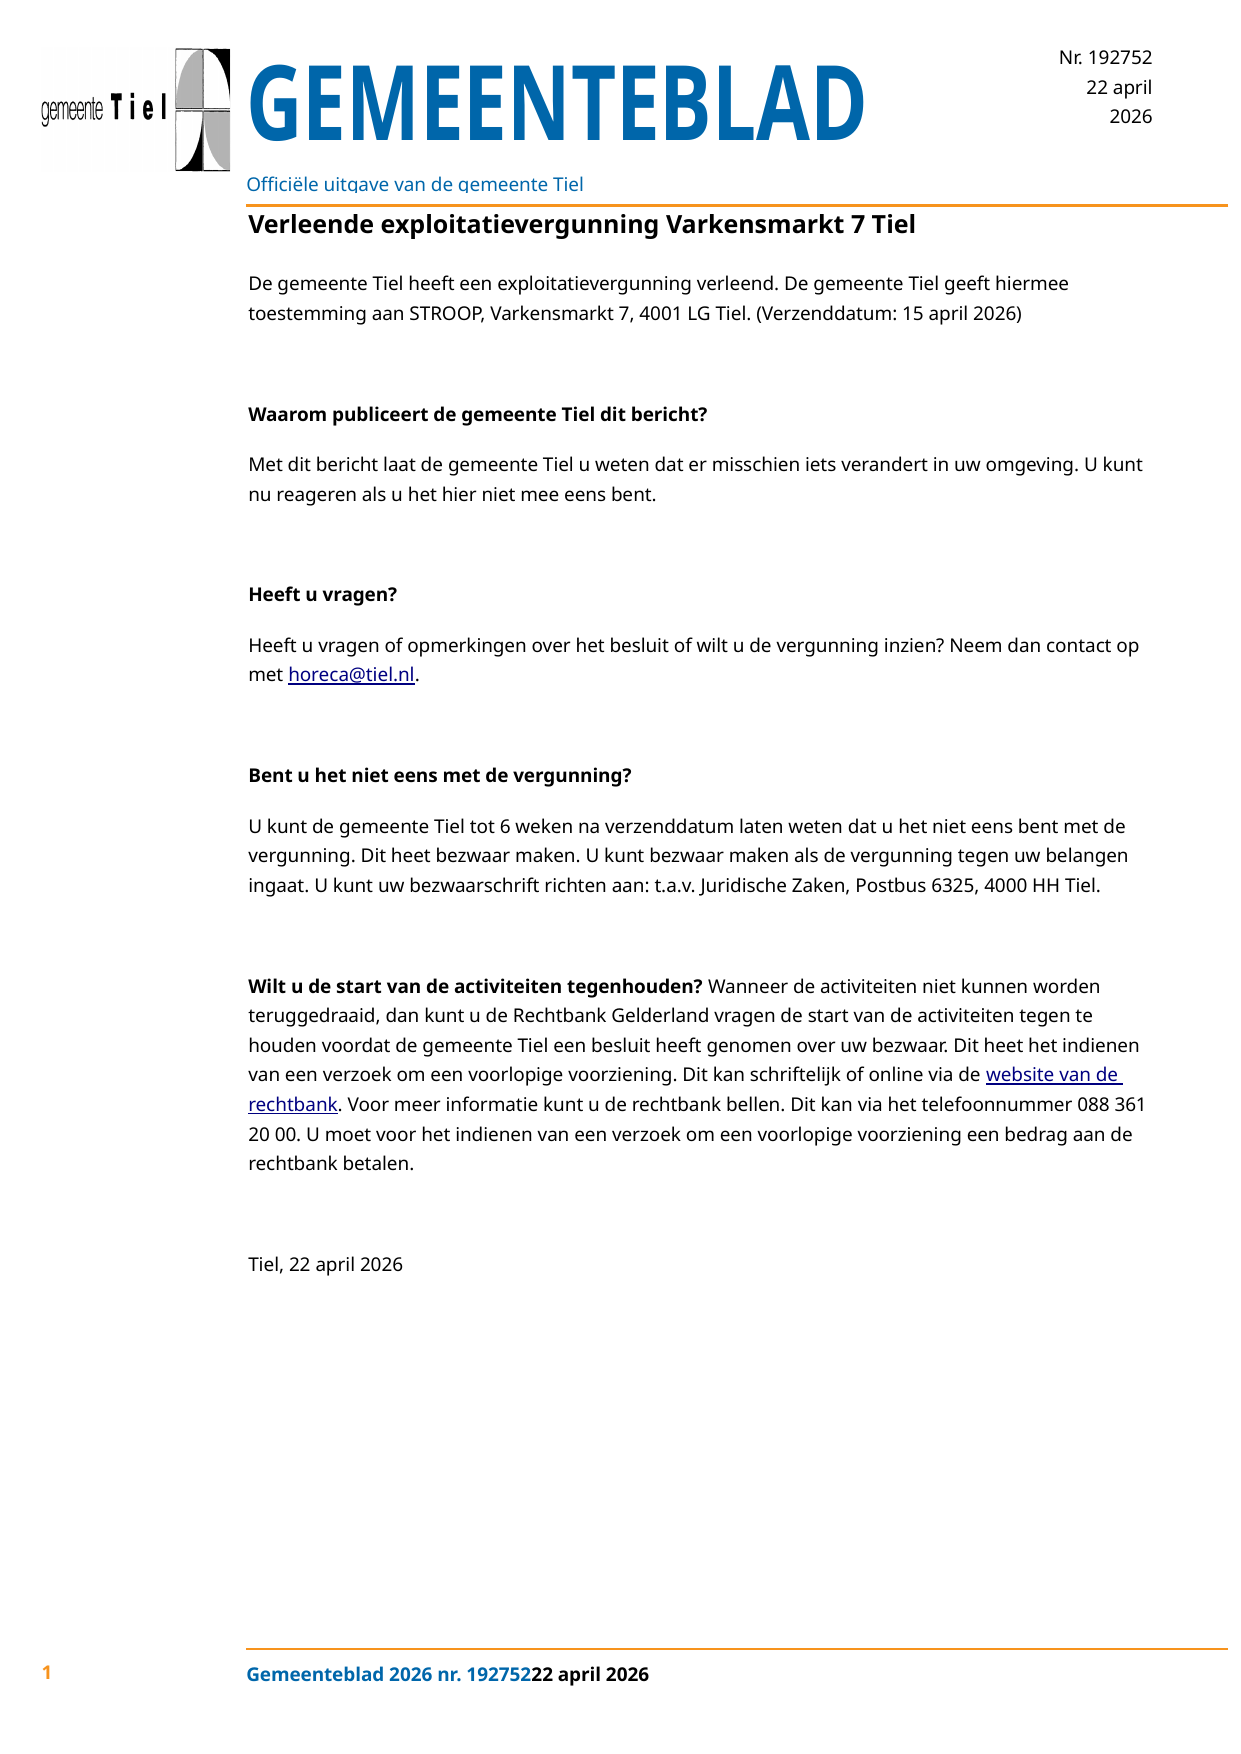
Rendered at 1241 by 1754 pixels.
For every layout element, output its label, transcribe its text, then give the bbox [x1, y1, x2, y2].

text Verleende exploitatievergunning Varkensmarkt 7 Tiel [248, 207, 1152, 241]
text Met dit bericht laat de gemeente Tiel u weten dat er misschien iets verandert in uw omgeving. U kunt nu reageren als u het hier niet mee eens bent. [248, 451, 1152, 506]
text Tiel, 22 april 2026 [248, 1251, 1152, 1277]
text Heeft u vragen of opmerkingen over het besluit of wilt u de vergunning inzien? Neem dan contact op met horeca@tiel.nl. [248, 632, 1152, 687]
picture [41, 47, 231, 172]
text U kunt de gemeente Tiel tot 6 weken na verzenddatum laten weten dat u het niet eens bent met de vergunning. Dit heet bezwaar maken. U kunt bezwaar maken als de vergunning tegen uw belangen ingaat. U kunt uw bezwaarschrift richten aan: t.a.v. Juridische Zaken, Postbus 6325, 4000 HH Tiel. [248, 813, 1152, 898]
text Heeft u vragen? [248, 582, 1152, 607]
text Waarom publiceert de gemeente Tiel dit bericht? [248, 401, 1152, 426]
text De gemeente Tiel heeft een exploitatievergunning verleend. De gemeente Tiel geeft hiermee toestemming aan STROOP, Varkensmarkt 7, 4001 LG Tiel. (Verzenddatum: 15 april 2026) [248, 270, 1152, 326]
text Bent u het niet eens met de vergunning? [248, 762, 1152, 788]
text Wilt u de start van de activiteiten tegenhouden? Wanneer de activiteiten niet kunnen worden teruggedraaid, dan kunt u de Rechtbank Gelderland vragen de start van de activiteiten tegen te houden voordat de gemeente Tiel een besluit heeft genomen over uw bezwaar. Dit heet het indienen van een verzoek om een voorlopige voorziening. Dit kan schriftelijk of online via de website van de rechtbank. Voor meer informatie kunt u de rechtbank bellen. Dit kan via het telefoonnummer 088 361 20 00. U moet voor het indienen van een verzoek om een voorlopige voorziening een bedrag aan de rechtbank betalen. [248, 973, 1152, 1176]
